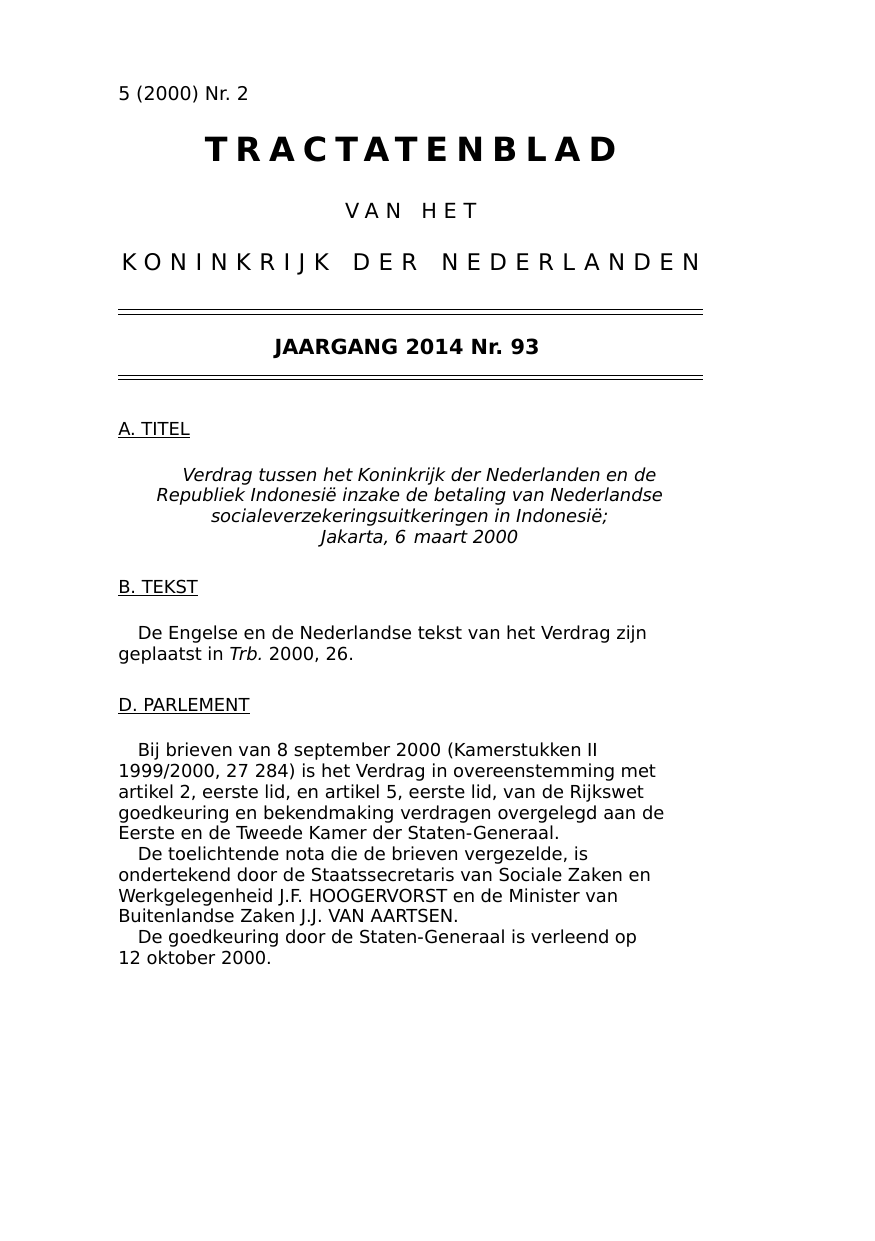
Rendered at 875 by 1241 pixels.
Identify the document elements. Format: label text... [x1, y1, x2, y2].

text Verdrag tussen het Koninkrijk der Nederlanden en de Republiek Indonesië inzake de betaling van Nederlandse socialeverzekeringsuitkeringen in Indonesië; [118, 464, 703, 527]
text De Engelse en de Nederlandse tekst van het Verdrag zijn geplaatst in Trb. 2000, 26. [118, 623, 703, 664]
text JAARGANG 2014 Nr. 93 [118, 335, 703, 359]
text VAN HET [118, 199, 703, 223]
text De toelichtende nota die de brieven vergezelde, is ondertekend door de Staatssecretaris van Sociale Zaken en Werkgelegenheid J.F. HOOGERVORST en de Minister van Buitenlandse Zaken J.J. VAN AARTSEN. [118, 844, 703, 927]
text De goedkeuring door de Staten-Generaal is verleend op 12 oktober 2000. [118, 927, 703, 968]
text 5 (2000) Nr. 2 [118, 83, 703, 105]
text Jakarta, 6 maart 2000 [118, 527, 703, 547]
text KONINKRIJK DER NEDERLANDEN [118, 249, 703, 276]
subtitle A. TITEL [118, 419, 703, 439]
subtitle D. PARLEMENT [118, 694, 703, 715]
text TRACTATENBLAD [118, 130, 703, 169]
subtitle B. TEKST [118, 577, 703, 598]
text Bij brieven van 8 september 2000 (Kamerstukken II 1999/2000, 27 284) is het Verdrag in overeenstemming met artikel 2, eerste lid, en artikel 5, eerste lid, van de Rijkswet goedkeuring en bekendmaking verdragen overgelegd aan de Eerste en de Tweede Kamer der Staten-Generaal. [118, 740, 703, 844]
